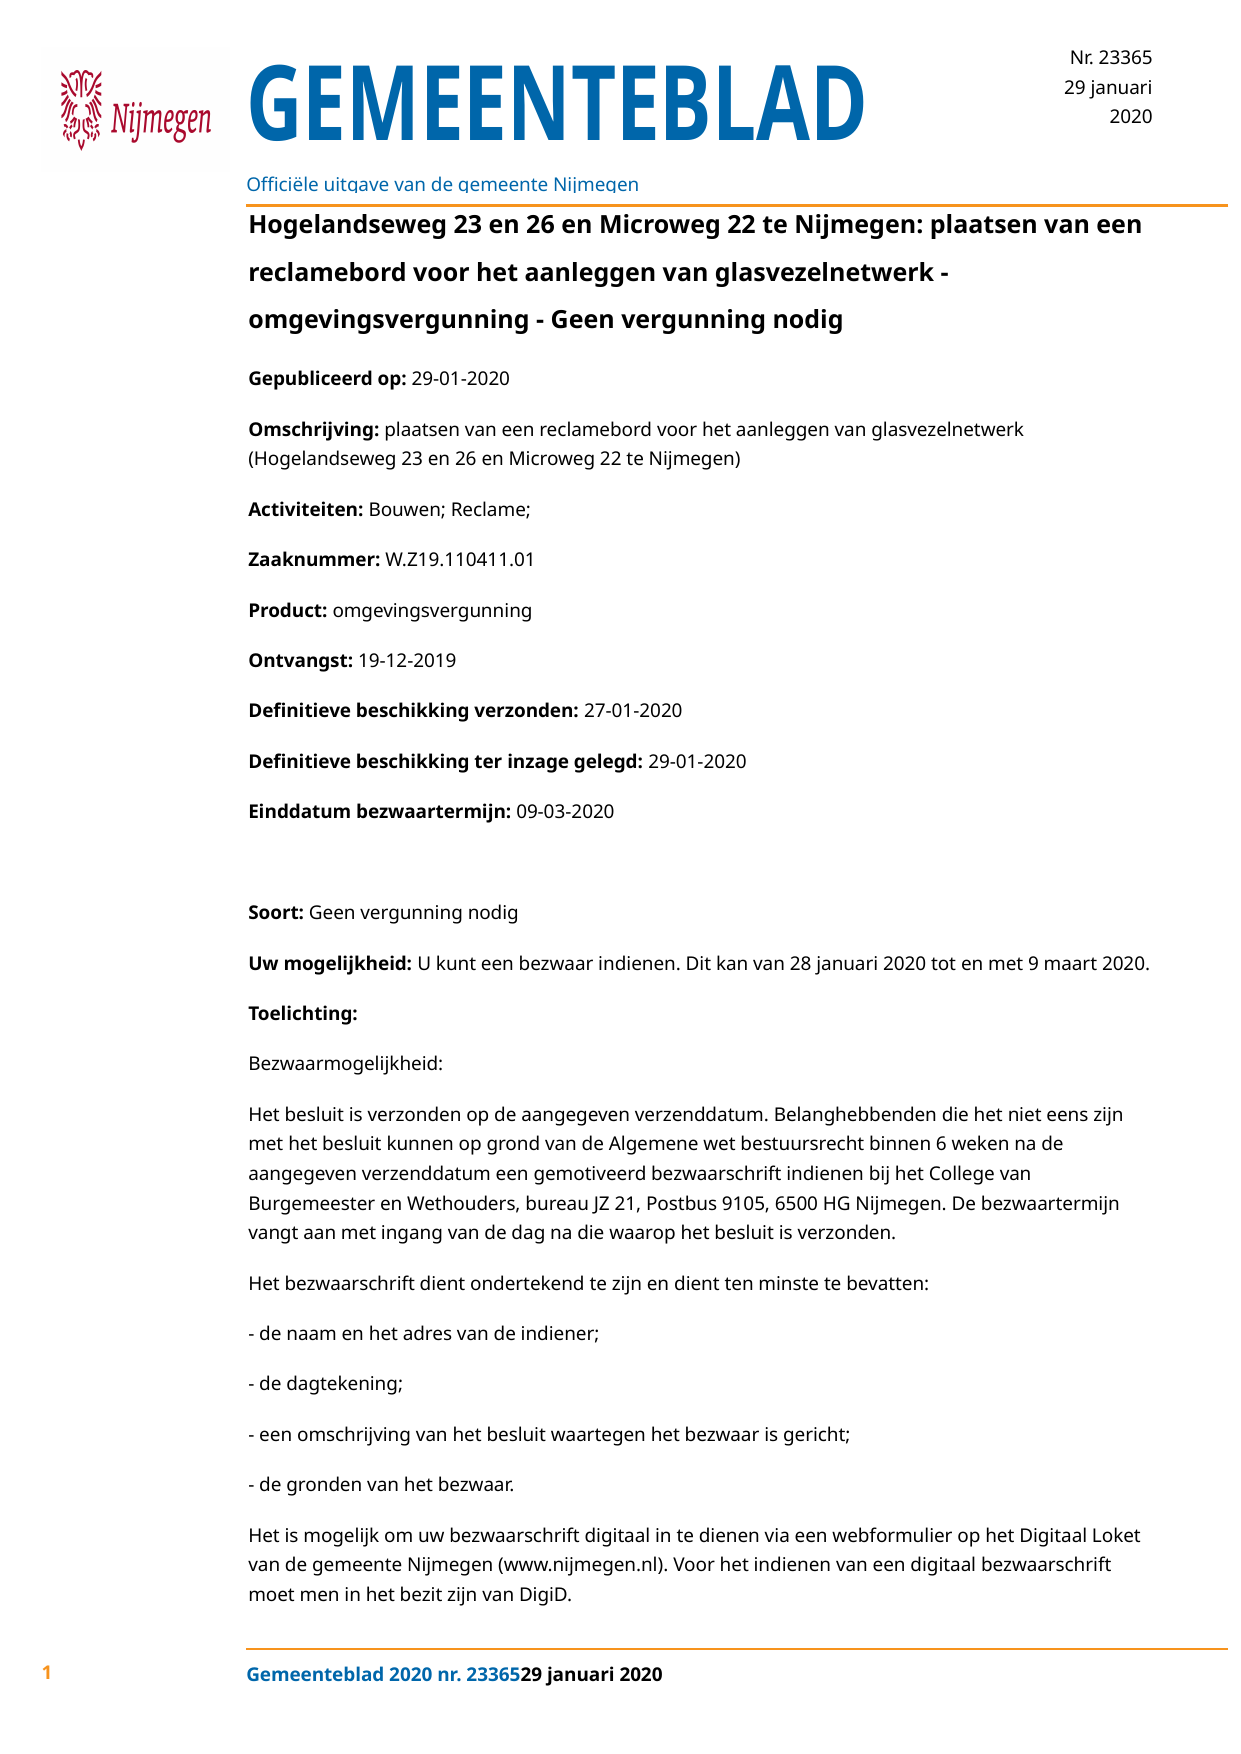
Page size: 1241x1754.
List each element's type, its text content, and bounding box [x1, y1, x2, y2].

text - een omschrijving van het besluit waartegen het bezwaar is gericht; [248, 1421, 1152, 1447]
text Gepubliceerd op: 29-01-2020 [248, 366, 1152, 391]
text Toelichting: [248, 1000, 1152, 1026]
text Soort: Geen vergunning nodig [248, 899, 1152, 925]
text - de dagtekening; [248, 1371, 1152, 1396]
text Ontvangst: 19-12-2019 [248, 647, 1152, 673]
text Einddatum bezwaartermijn: 09-03-2020 [248, 798, 1152, 824]
text Uw mogelijkheid: U kunt een bezwaar indienen. Dit kan van 28 januari 2020 tot en met 9 maart 2020. [248, 950, 1152, 975]
text Definitieve beschikking ter inzage gelegd: 29-01-2020 [248, 748, 1152, 774]
text Omschrijving: plaatsen van een reclamebord voor het aanleggen van glasvezelnetwerk (Hogelandseweg 23 en 26 en Microweg 22 te Nijmegen) [248, 416, 1152, 471]
text Product: omgevingsvergunning [248, 597, 1152, 622]
text Activiteiten: Bouwen; Reclame; [248, 496, 1152, 522]
text Het besluit is verzonden op de aangegeven verzenddatum. Belanghebbenden die het niet eens zijn met het besluit kunnen op grond van de Algemene wet bestuursrecht binnen 6 weken na de aangegeven verzenddatum een gemotiveerd bezwaarschrift indienen bij het College van Burgemeester en Wethouders, bureau JZ 21, Postbus 9105, 6500 HG Nijmegen. De bezwaartermijn vangt aan met ingang van de dag na die waarop het besluit is verzonden. [248, 1101, 1152, 1245]
text Definitieve beschikking verzonden: 27-01-2020 [248, 698, 1152, 723]
text Zaaknummer: W.Z19.110411.01 [248, 546, 1152, 572]
text - de gronden van het bezwaar. [248, 1471, 1152, 1497]
text Hogelandseweg 23 en 26 en Microweg 22 te Nijmegen: plaatsen van een reclamebord voor het aanleggen van glasvezelnetwerk - omgevingsvergunning - Geen vergunning nodig [248, 207, 1152, 336]
text Het bezwaarschrift dient ondertekend te zijn en dient ten minste te bevatten: [248, 1270, 1152, 1295]
text Bezwaarmogelijkheid: [248, 1051, 1152, 1076]
text - de naam en het adres van de indiener; [248, 1320, 1152, 1346]
text Het is mogelijk om uw bezwaarschrift digitaal in te dienen via een webformulier op het Digitaal Loket van de gemeente Nijmegen (www.nijmegen.nl). Voor het indienen van een digitaal bezwaarschrift moet men in het bezit zijn van DigiD. [248, 1522, 1152, 1607]
picture [41, 47, 231, 172]
